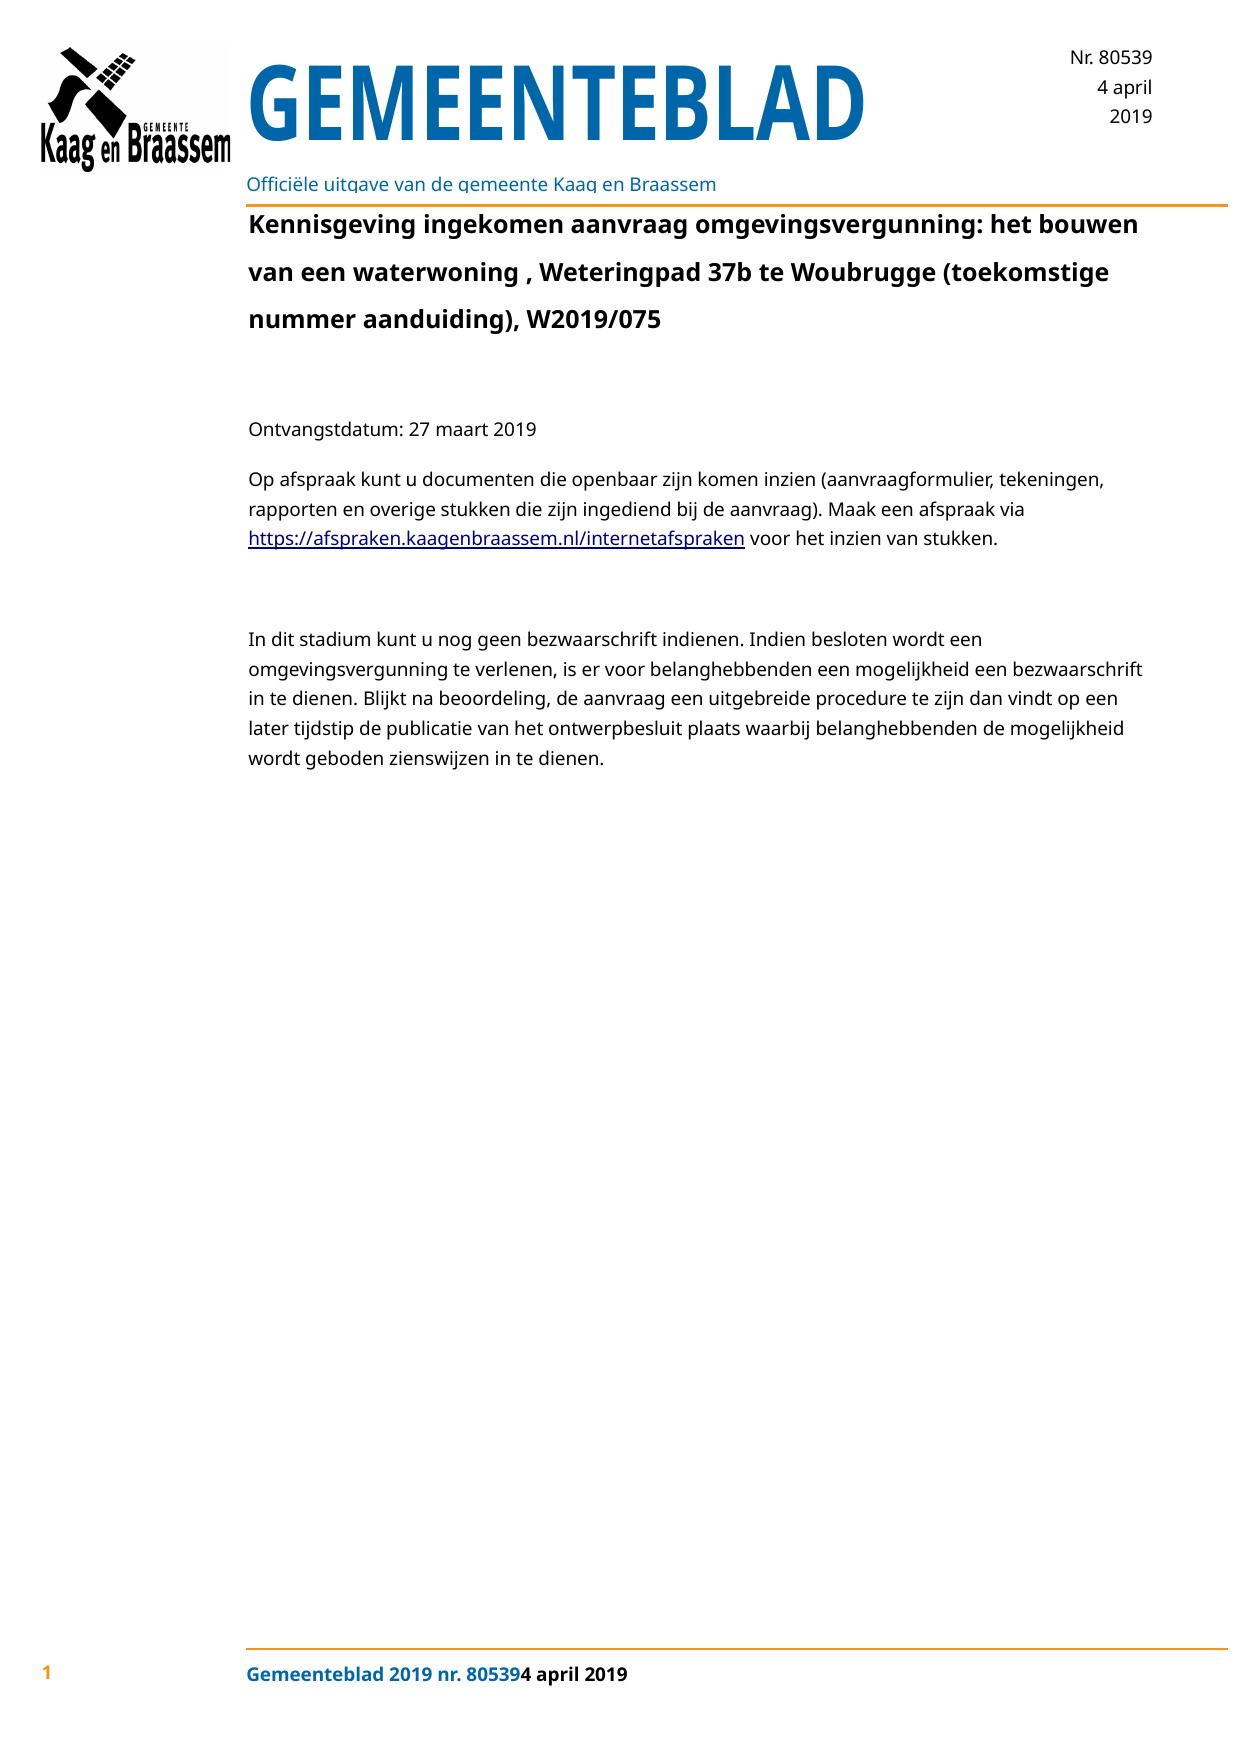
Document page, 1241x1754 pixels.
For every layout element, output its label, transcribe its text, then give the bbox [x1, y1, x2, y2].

text Op afspraak kunt u documenten die openbaar zijn komen inzien (aanvraagformulier, tekeningen, rapporten en overige stukken die zijn ingediend bij de aanvraag). Maak een afspraak via https://afspraken.kaagenbraassem.nl/internetafspraken voor het inzien van stukken. [248, 466, 1152, 551]
text Kennisgeving ingekomen aanvraag omgevingsvergunning: het bouwen van een waterwoning , Weteringpad 37b te Woubrugge (toekomstige nummer aanduiding), W2019/075 [248, 207, 1152, 336]
text Ontvangstdatum: 27 maart 2019 [248, 416, 1152, 442]
picture [41, 47, 231, 172]
text In dit stadium kunt u nog geen bezwaarschrift indienen. Indien besloten wordt een omgevingsvergunning te verlenen, is er voor belanghebbenden een mogelijkheid een bezwaarschrift in te dienen. Blijkt na beoordeling, de aanvraag een uitgebreide procedure te zijn dan vindt op een later tijdstip de publicatie van het ontwerpbesluit plaats waarbij belanghebbenden de mogelijkheid wordt geboden zienswijzen in te dienen. [248, 626, 1152, 770]
